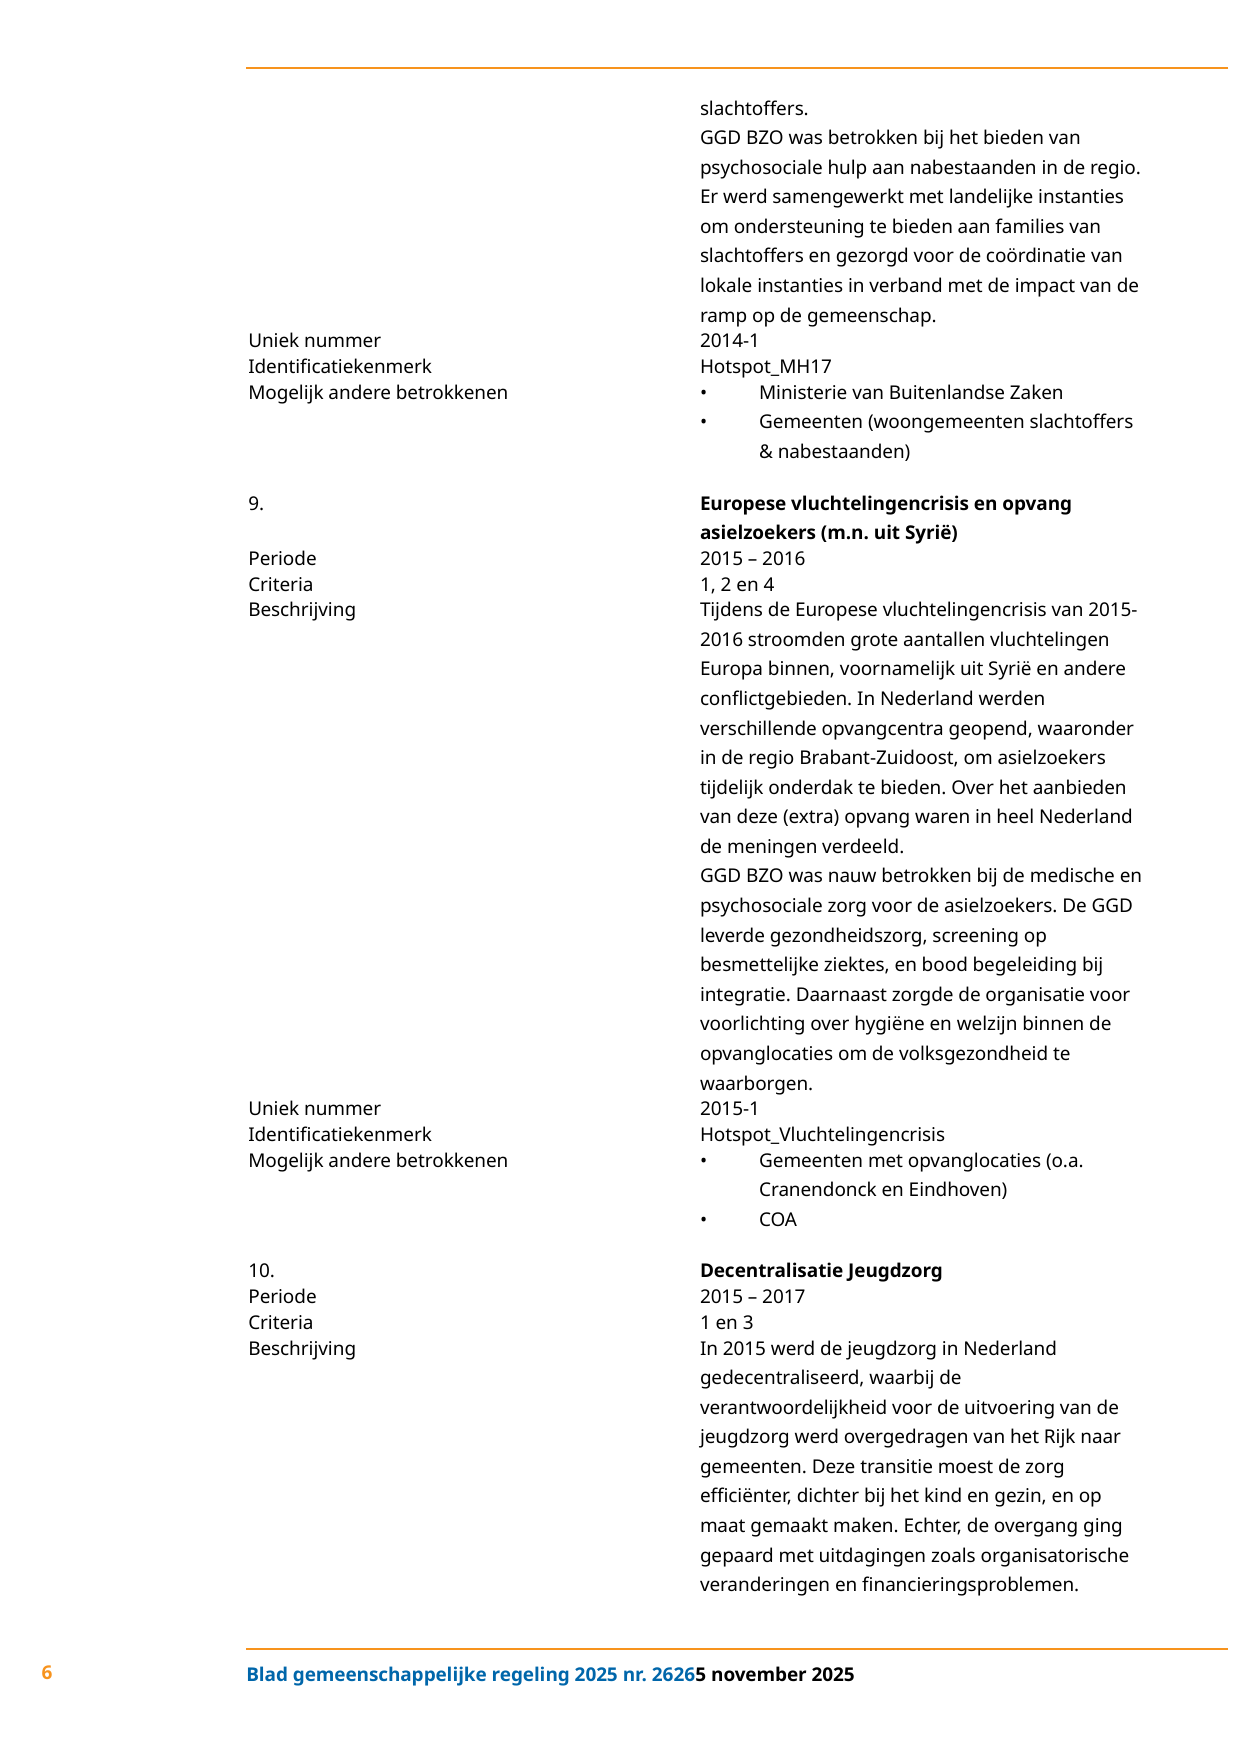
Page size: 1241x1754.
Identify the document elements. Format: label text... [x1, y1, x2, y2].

table_cell Uniek nummer [248, 1096, 700, 1121]
table_cell Hotspot_MH17 [700, 353, 1152, 379]
table_cell Identificatiekenmerk [248, 353, 700, 379]
table_cell 2015 – 2017 [700, 1283, 1152, 1309]
table_cell Periode [248, 545, 700, 571]
table_cell [248, 464, 700, 490]
table_cell Uniek nummer [248, 328, 700, 353]
table_cell slachtoffers. GGD BZO was betrokken bij het bieden van psychosociale hulp aan nabestaanden in de regio. Er werd samengewerkt met landelijke instanties om ondersteuning te bieden aan families van slachtoffers en gezorgd voor de coördinatie van lokale instanties in verband met de impact van de ramp op de gemeenschap. [700, 95, 1152, 328]
table_cell [248, 1258, 700, 1283]
table_cell [248, 490, 700, 545]
table_cell 2014-1 [700, 328, 1152, 353]
table_cell [248, 1232, 700, 1258]
table_cell In 2015 werd de jeugdzorg in Nederland gedecentraliseerd, waarbij de verantwoordelijkheid voor de uitvoering van de jeugdzorg werd overgedragen van het Rijk naar gemeenten. Deze transitie moest de zorg efficiënter, dichter bij het kind en gezin, en op maat gemaakt maken. Echter, de overgang ging gepaard met uitdagingen zoals organisatorische veranderingen en financieringsproblemen. [700, 1335, 1152, 1597]
table_cell Mogelijk andere betrokkenen [248, 379, 700, 464]
table_cell 1 en 3 [700, 1309, 1152, 1335]
table_cell Criteria [248, 1309, 700, 1335]
table_cell [700, 1232, 1152, 1258]
table_cell Tijdens de Europese vluchtelingencrisis van 2015-2016 stroomden grote aantallen vluchtelingen Europa binnen, voornamelijk uit Syrië en andere conflictgebieden. In Nederland werden verschillende opvangcentra geopend, waaronder in de regio Brabant-Zuidoost, om asielzoekers tijdelijk onderdak te bieden. Over het aanbieden van deze (extra) opvang waren in heel Nederland de meningen verdeeld. GGD BZO was nauw betrokken bij de medische en psychosociale zorg voor de asielzoekers. De GGD leverde gezondheidszorg, screening op besmettelijke ziektes, en bood begeleiding bij integratie. Daarnaast zorgde de organisatie voor voorlichting over hygiëne en welzijn binnen de opvanglocaties om de volksgezondheid te waarborgen. [700, 596, 1152, 1096]
table_cell Mogelijk andere betrokkenen [248, 1147, 700, 1232]
table_cell [248, 95, 700, 328]
table_cell Ministerie van Buitenlandse Zaken Gemeenten (woongemeenten slachtoffers & nabestaanden) [700, 379, 1152, 464]
picture [41, 47, 231, 172]
table_cell Criteria [248, 571, 700, 596]
table_cell Periode [248, 1283, 700, 1309]
table_cell Beschrijving [248, 1335, 700, 1597]
table_cell Europese vluchtelingencrisis en opvang asielzoekers (m.n. uit Syrië) [700, 490, 1152, 545]
table_cell Hotspot_Vluchtelingencrisis [700, 1121, 1152, 1147]
table_cell Beschrijving [248, 596, 700, 1096]
table_cell 1, 2 en 4 [700, 571, 1152, 596]
table_cell Decentralisatie Jeugdzorg [700, 1258, 1152, 1283]
table_cell [700, 464, 1152, 490]
table_cell Identificatiekenmerk [248, 1121, 700, 1147]
table_cell Gemeenten met opvanglocaties (o.a. Cranendonck en Eindhoven) COA [700, 1147, 1152, 1232]
table_cell 2015 – 2016 [700, 545, 1152, 571]
table_cell 2015-1 [700, 1096, 1152, 1121]
